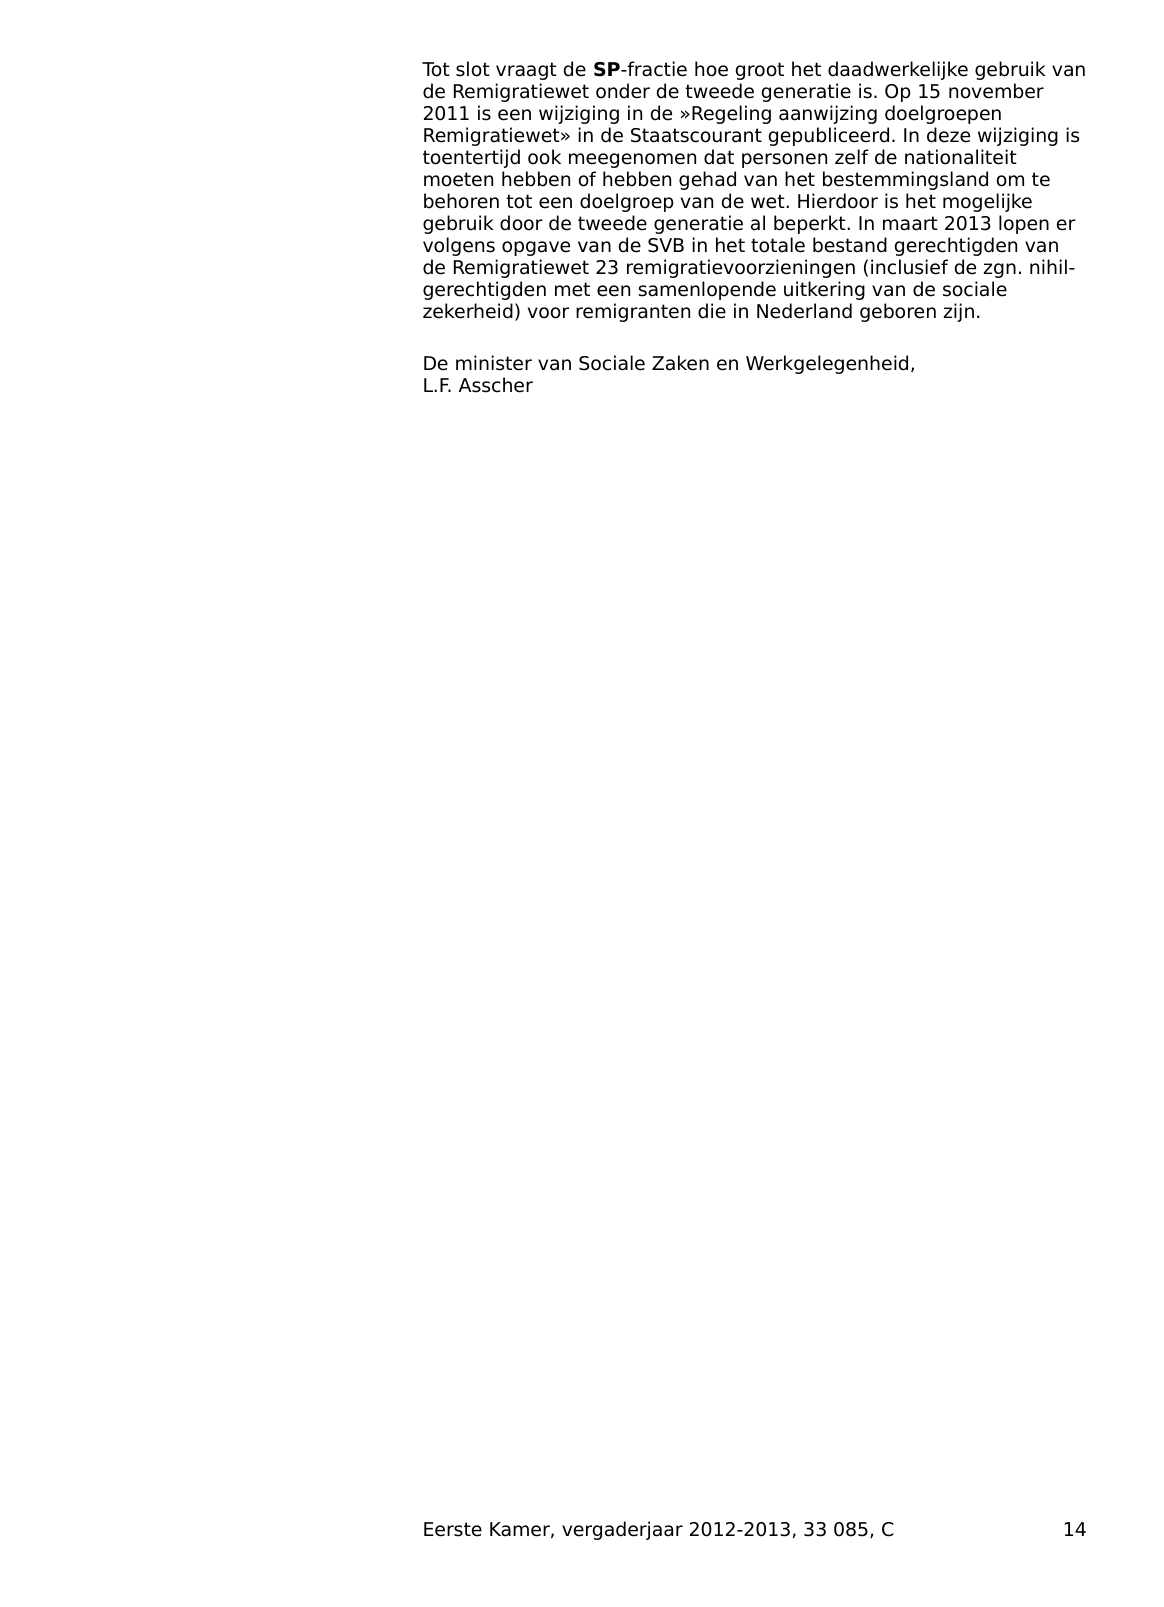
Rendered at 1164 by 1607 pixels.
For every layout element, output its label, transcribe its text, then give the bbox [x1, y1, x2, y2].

text De minister van Sociale Zaken en Werkgelegenheid, L.F. Asscher [422, 353, 1087, 397]
text Tot slot vraagt de SP-fractie hoe groot het daadwerkelijke gebruik van de Remigratiewet onder de tweede generatie is. Op 15 november 2011 is een wijziging in de »Regeling aanwijzing doelgroepen Remigratiewet» in de Staatscourant gepubliceerd. In deze wijziging is toentertijd ook meegenomen dat personen zelf de nationaliteit moeten hebben of hebben gehad van het bestemmingsland om te behoren tot een doelgroep van de wet. Hierdoor is het mogelijke gebruik door de tweede generatie al beperkt. In maart 2013 lopen er volgens opgave van de SVB in het totale bestand gerechtigden van de Remigratiewet 23 remigratievoorzieningen (inclusief de zgn. nihil-gerechtigden met een samenlopende uitkering van de sociale zekerheid) voor remigranten die in Nederland geboren zijn. [422, 59, 1087, 323]
